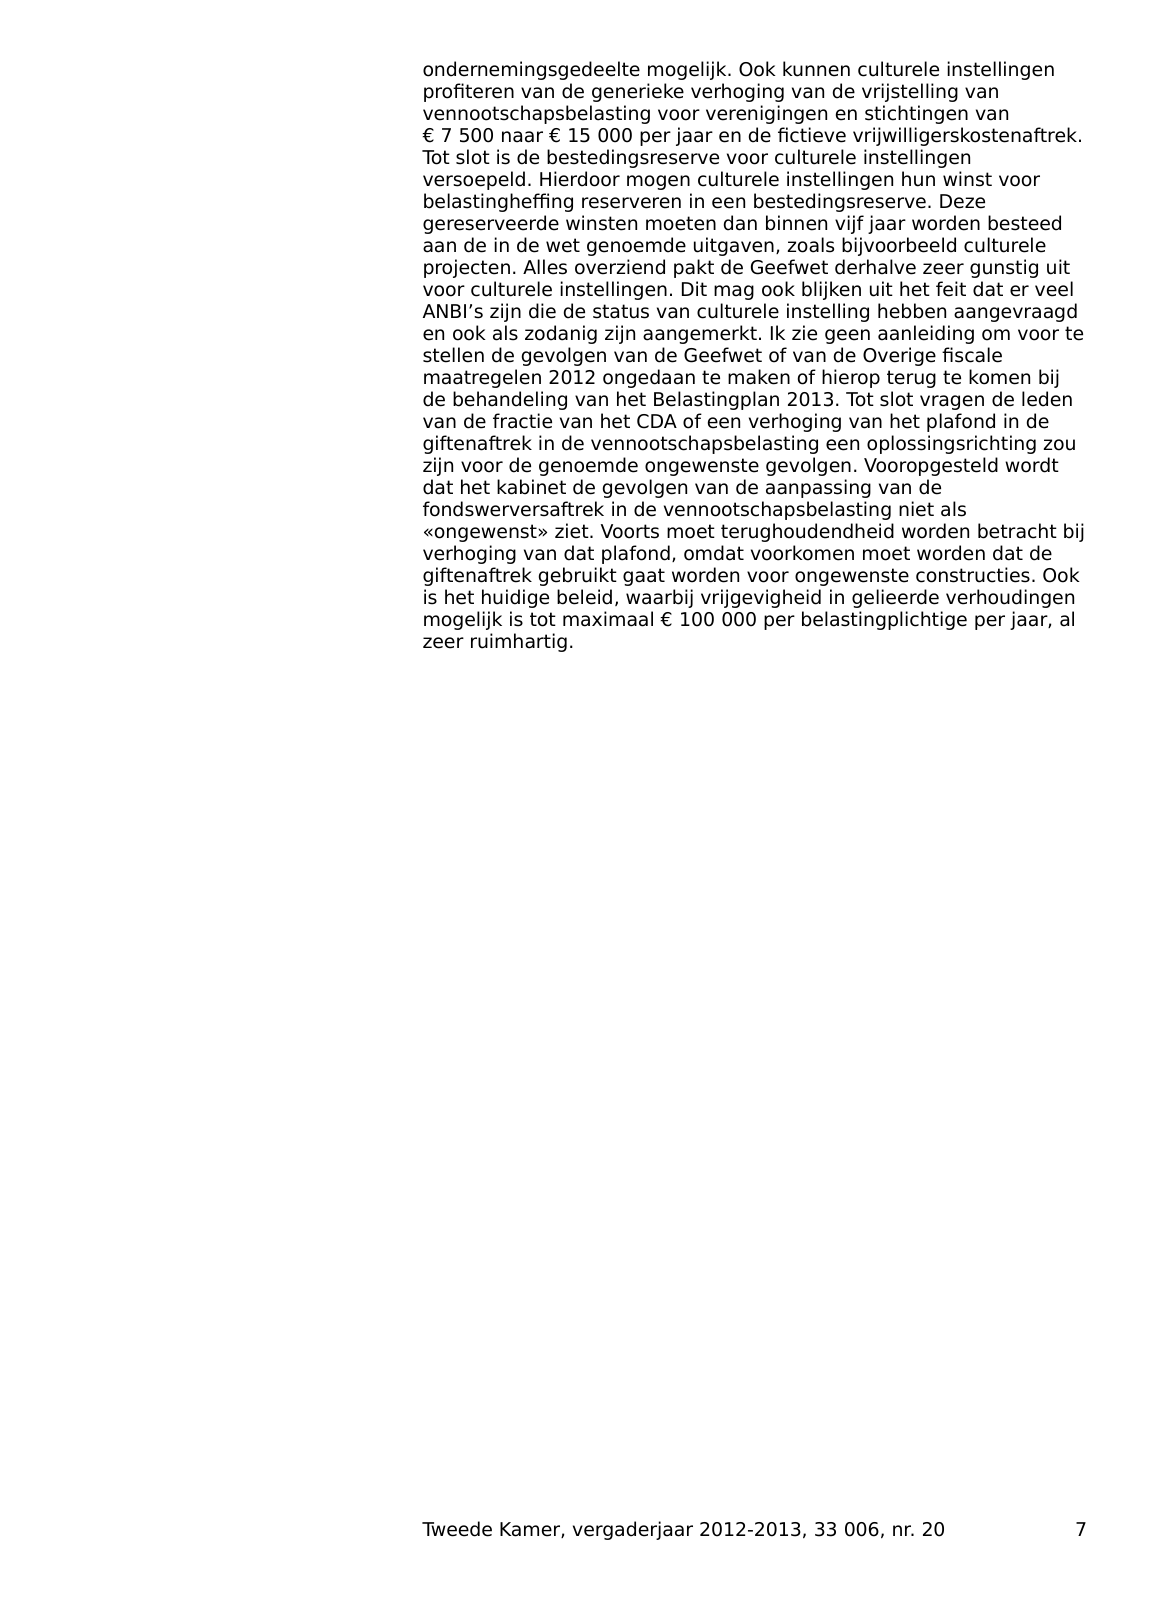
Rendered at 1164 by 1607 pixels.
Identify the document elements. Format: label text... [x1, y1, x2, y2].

text ondernemingsgedeelte mogelijk. Ook kunnen culturele instellingen profiteren van de generieke verhoging van de vrijstelling van vennootschapsbelasting voor verenigingen en stichtingen van € 7 500 naar € 15 000 per jaar en de fictieve vrijwilligerskostenaftrek. Tot slot is de bestedingsreserve voor culturele instellingen versoepeld. Hierdoor mogen culturele instellingen hun winst voor belastingheffing reserveren in een bestedingsreserve. Deze gereserveerde winsten moeten dan binnen vijf jaar worden besteed aan de in de wet genoemde uitgaven, zoals bijvoorbeeld culturele projecten. Alles overziend pakt de Geefwet derhalve zeer gunstig uit voor culturele instellingen. Dit mag ook blijken uit het feit dat er veel ANBI’s zijn die de status van culturele instelling hebben aangevraagd en ook als zodanig zijn aangemerkt. Ik zie geen aanleiding om voor te stellen de gevolgen van de Geefwet of van de Overige fiscale maatregelen 2012 ongedaan te maken of hierop terug te komen bij de behandeling van het Belastingplan 2013. Tot slot vragen de leden van de fractie van het CDA of een verhoging van het plafond in de giftenaftrek in de vennootschapsbelasting een oplossingsrichting zou zijn voor de genoemde ongewenste gevolgen. Vooropgesteld wordt dat het kabinet de gevolgen van de aanpassing van de fondswerversaftrek in de vennootschapsbelasting niet als «ongewenst» ziet. Voorts moet terughoudendheid worden betracht bij verhoging van dat plafond, omdat voorkomen moet worden dat de giftenaftrek gebruikt gaat worden voor ongewenste constructies. Ook is het huidige beleid, waarbij vrijgevigheid in gelieerde verhoudingen mogelijk is tot maximaal € 100 000 per belastingplichtige per jaar, al zeer ruimhartig. [422, 59, 1087, 652]
